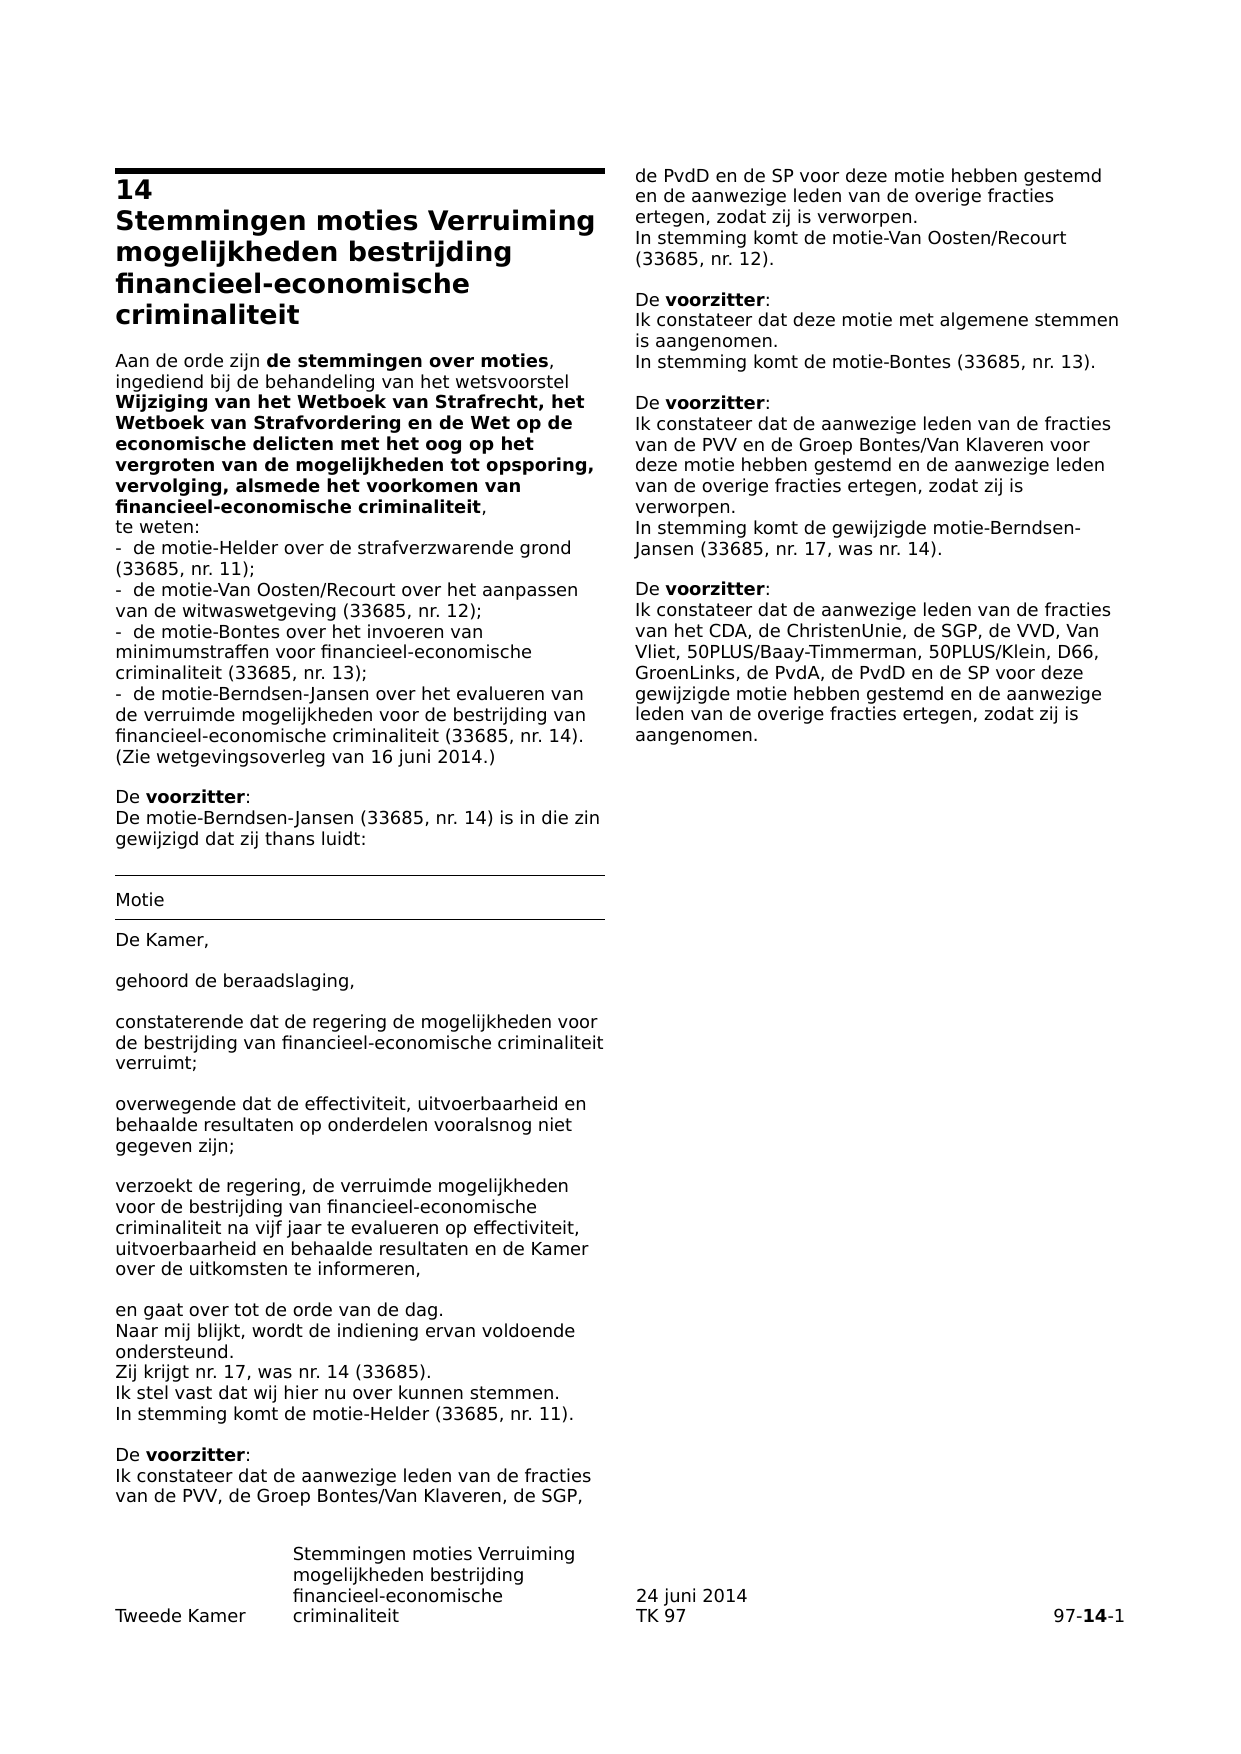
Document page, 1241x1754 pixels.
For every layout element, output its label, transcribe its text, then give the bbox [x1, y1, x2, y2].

list de motie-Helder over de strafverzwarende grond (33685, nr. 11); [115, 538, 605, 580]
text De voorzitter: [115, 1445, 605, 1465]
text De motie-Berndsen-Jansen (33685, nr. 14) is in die zin gewijzigd dat zij thans luidt: [115, 808, 605, 850]
text Motie [115, 889, 605, 910]
text In stemming komt de motie-Bontes (33685, nr. 13). [635, 352, 1125, 373]
text De voorzitter: [115, 787, 605, 808]
text Ik constateer dat de aanwezige leden van de fracties van de PVV en de Groep Bontes/Van Klaveren voor deze motie hebben gestemd en de aanwezige leden van de overige fracties ertegen, zodat zij is verworpen. [635, 413, 1125, 518]
text en gaat over tot de orde van de dag. [115, 1300, 605, 1321]
list de motie-Bontes over het invoeren van minimumstraffen voor financieel-economische criminaliteit (33685, nr. 13); [115, 621, 605, 684]
text verzoekt de regering, de verruimde mogelijkheden voor de bestrijding van financieel-economische criminaliteit na vijf jaar te evalueren op effectiviteit, uitvoerbaarheid en behaalde resultaten en de Kamer over de uitkomsten te informeren, [115, 1176, 605, 1280]
text De voorzitter: [635, 393, 1125, 413]
text De voorzitter: [635, 579, 1125, 600]
list de motie-Berndsen-Jansen over het evalueren van de verruimde mogelijkheden voor de bestrijding van financieel-economische criminaliteit (33685, nr. 14). [115, 684, 605, 746]
text De Kamer, [115, 930, 605, 951]
text Ik constateer dat deze motie met algemene stemmen is aangenomen. [635, 310, 1125, 352]
text In stemming komt de gewijzigde motie-Berndsen-Jansen (33685, nr. 17, was nr. 14). [635, 518, 1125, 559]
text In stemming komt de motie-Helder (33685, nr. 11). [115, 1404, 605, 1425]
text Naar mij blijkt, wordt de indiening ervan voldoende ondersteund. [115, 1321, 605, 1362]
text gehoord de beraadslaging, [115, 971, 605, 992]
text Ik constateer dat de aanwezige leden van de fracties van het CDA, de ChristenUnie, de SGP, de VVD, Van Vliet, 50PLUS/Baay-Timmerman, 50PLUS/Klein, D66, GroenLinks, de PvdA, de PvdD en de SP voor deze gewijzigde motie hebben gestemd en de aanwezige leden van de overige fracties ertegen, zodat zij is aangenomen. [635, 600, 1125, 746]
text De voorzitter: [635, 289, 1125, 310]
text Ik constateer dat de aanwezige leden van de fracties van de PVV, de Groep Bontes/Van Klaveren, de SGP, [115, 1465, 605, 1507]
text In stemming komt de motie-Van Oosten/Recourt (33685, nr. 12). [635, 228, 1125, 269]
text de PvdD en de SP voor deze motie hebben gestemd en de aanwezige leden van de overige fracties ertegen, zodat zij is verworpen. [635, 165, 1125, 228]
title 14 Stemmingen moties Verruiming mogelijkheden bestrijding financieel-economische criminaliteit [115, 174, 605, 331]
list de motie-Van Oosten/Recourt over het aanpassen van de witwaswetgeving (33685, nr. 12); [115, 580, 605, 621]
text te weten: [115, 517, 605, 538]
text Aan de orde zijn de stemmingen over moties, ingediend bij de behandeling van het wetsvoorstel Wijziging van het Wetboek van Strafrecht, het Wetboek van Strafvordering en de Wet op de economische delicten met het oog op het vergroten van de mogelijkheden tot opsporing, vervolging, alsmede het voorkomen van financieel-economische criminaliteit, [115, 351, 605, 517]
text Ik stel vast dat wij hier nu over kunnen stemmen. [115, 1383, 605, 1404]
text Zij krijgt nr. 17, was nr. 14 (33685). [115, 1362, 605, 1383]
text overwegende dat de effectiviteit, uitvoerbaarheid en behaalde resultaten op onderdelen vooralsnog niet gegeven zijn; [115, 1094, 605, 1156]
text constaterende dat de regering de mogelijkheden voor de bestrijding van financieel-economische criminaliteit verruimt; [115, 1012, 605, 1074]
text (Zie wetgevingsoverleg van 16 juni 2014.) [115, 746, 605, 767]
